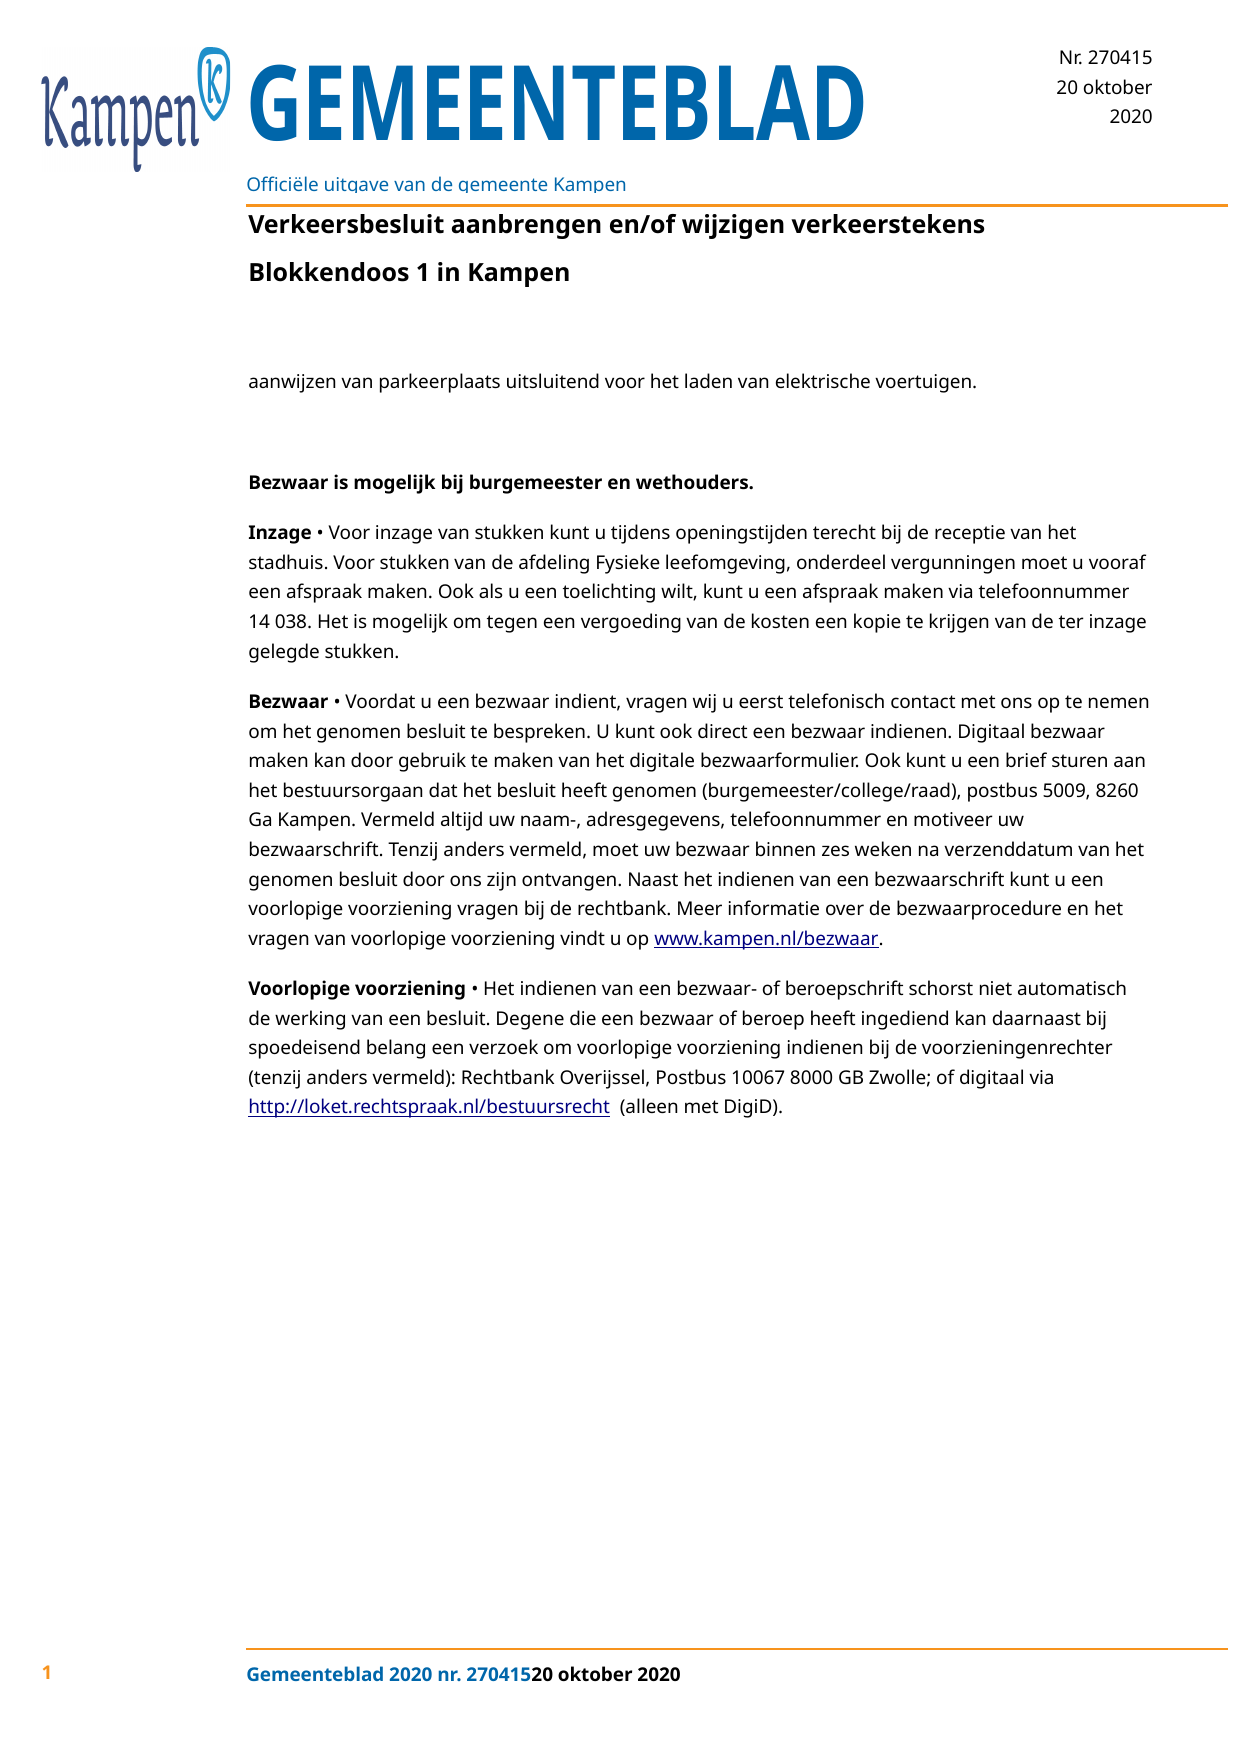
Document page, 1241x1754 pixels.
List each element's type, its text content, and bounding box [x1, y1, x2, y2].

text Voorlopige voorziening • Het indienen van een bezwaar- of beroepschrift schorst niet automatisch de werking van een besluit. Degene die een bezwaar of beroep heeft ingediend kan daarnaast bij spoedeisend belang een verzoek om voorlopige voorziening indienen bij de voorzieningenrechter (tenzij anders vermeld): Rechtbank Overijssel, Postbus 10067 8000 GB Zwolle; of digitaal via http://loket.rechtspraak.nl/bestuursrecht (alleen met DigiD). [248, 975, 1152, 1119]
picture [41, 47, 231, 172]
text Inzage • Voor inzage van stukken kunt u tijdens openingstijden terecht bij de receptie van het stadhuis. Voor stukken van de afdeling Fysieke leefomgeving, onderdeel vergunningen moet u vooraf een afspraak maken. Ook als u een toelichting wilt, kunt u een afspraak maken via telefoonnummer 14 038. Het is mogelijk om tegen een vergoeding van de kosten een kopie te krijgen van de ter inzage gelegde stukken. [248, 519, 1152, 664]
text Bezwaar is mogelijk bij burgemeester en wethouders. [248, 469, 1152, 495]
text Verkeersbesluit aanbrengen en/of wijzigen verkeerstekens Blokkendoos 1 in Kampen [248, 207, 1152, 288]
text aanwijzen van parkeerplaats uitsluitend voor het laden van elektrische voertuigen. [248, 368, 1152, 394]
text Bezwaar • Voordat u een bezwaar indient, vragen wij u eerst telefonisch contact met ons op te nemen om het genomen besluit te bespreken. U kunt ook direct een bezwaar indienen. Digitaal bezwaar maken kan door gebruik te maken van het digitale bezwaarformulier. Ook kunt u een brief sturen aan het bestuursorgaan dat het besluit heeft genomen (burgemeester/college/raad), postbus 5009, 8260 Ga Kampen. Vermeld altijd uw naam-, adresgegevens, telefoonnummer en motiveer uw bezwaarschrift. Tenzij anders vermeld, moet uw bezwaar binnen zes weken na verzenddatum van het genomen besluit door ons zijn ontvangen. Naast het indienen van een bezwaarschrift kunt u een voorlopige voorziening vragen bij de rechtbank. Meer informatie over de bezwaarprocedure en het vragen van voorlopige voorziening vindt u op www.kampen.nl/bezwaar. [248, 688, 1152, 951]
